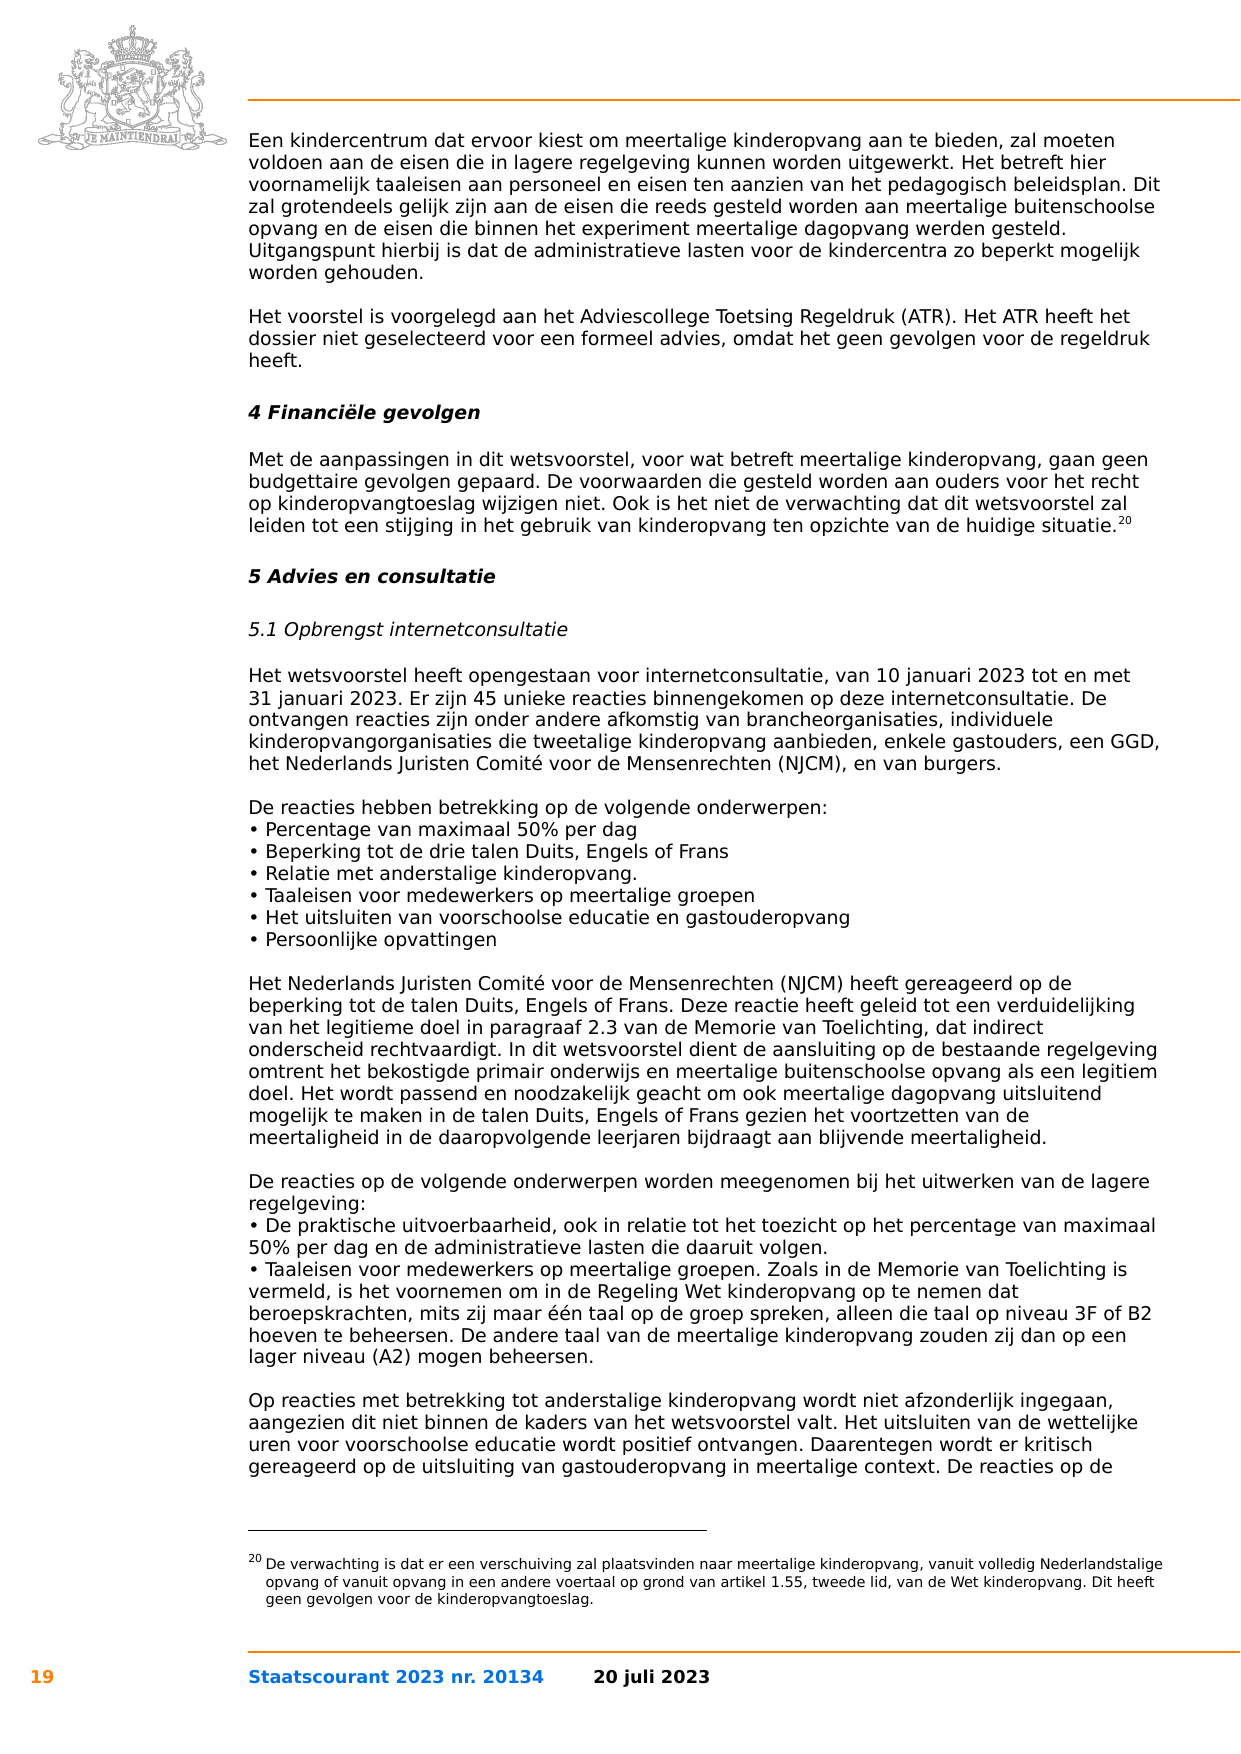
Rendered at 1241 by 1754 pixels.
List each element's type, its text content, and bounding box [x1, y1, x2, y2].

subtitle 4 Financiële gevolgen [248, 402, 1163, 423]
text • Relatie met anderstalige kinderopvang. [248, 863, 1163, 885]
subtitle 5 Advies en consultatie [248, 566, 1163, 588]
text Het voorstel is voorgelegd aan het Adviescollege Toetsing Regeldruk (ATR). Het ATR heeft het dossier niet geselecteerd voor een formeel advies, omdat het geen gevolgen voor de regeldruk heeft. [248, 306, 1163, 372]
picture [38, 25, 227, 150]
text De reacties op de volgende onderwerpen worden meegenomen bij het uitwerken van de lagere regelgeving: [248, 1171, 1163, 1214]
text De verwachting is dat er een verschuiving zal plaatsvinden naar meertalige kinderopvang, vanuit volledig Nederlandstalige opvang of vanuit opvang in een andere voertaal op grond van artikel 1.55, tweede lid, van de Wet kinderopvang. Dit heeft geen gevolgen voor de kinderopvangtoeslag. [248, 1552, 1163, 1608]
text • De praktische uitvoerbaarheid, ook in relatie tot het toezicht op het percentage van maximaal 50% per dag en de administratieve lasten die daaruit volgen. [248, 1214, 1163, 1258]
text • Het uitsluiten van voorschoolse educatie en gastouderopvang [248, 907, 1163, 929]
text Het wetsvoorstel heeft opengestaan voor internetconsultatie, van 10 januari 2023 tot en met 31 januari 2023. Er zijn 45 unieke reacties binnengekomen op deze internetconsultatie. De ontvangen reacties zijn onder andere afkomstig van brancheorganisaties, individuele kinderopvangorganisaties die tweetalige kinderopvang aanbieden, enkele gastouders, een GGD, het Nederlands Juristen Comité voor de Mensenrechten (NJCM), en van burgers. [248, 665, 1163, 775]
text • Persoonlijke opvattingen [248, 929, 1163, 951]
text Het Nederlands Juristen Comité voor de Mensenrechten (NJCM) heeft gereageerd op de beperking tot de talen Duits, Engels of Frans. Deze reactie heeft geleid tot een verduidelijking van het legitieme doel in paragraaf 2.3 van de Memorie van Toelichting, dat indirect onderscheid rechtvaardigt. In dit wetsvoorstel dient de aansluiting op de bestaande regelgeving omtrent het bekostigde primair onderwijs en meertalige buitenschoolse opvang als een legitiem doel. Het wordt passend en noodzakelijk geacht om ook meertalige dagopvang uitsluitend mogelijk te maken in de talen Duits, Engels of Frans gezien het voortzetten van de meertaligheid in de daaropvolgende leerjaren bijdraagt aan blijvende meertaligheid. [248, 973, 1163, 1149]
text • Taaleisen voor medewerkers op meertalige groepen [248, 885, 1163, 907]
subtitle 5.1 Opbrengst internetconsultatie [248, 618, 1163, 640]
text Een kindercentrum dat ervoor kiest om meertalige kinderopvang aan te bieden, zal moeten voldoen aan de eisen die in lagere regelgeving kunnen worden uitgewerkt. Het betreft hier voornamelijk taaleisen aan personeel en eisen ten aanzien van het pedagogisch beleidsplan. Dit zal grotendeels gelijk zijn aan de eisen die reeds gesteld worden aan meertalige buitenschoolse opvang en de eisen die binnen het experiment meertalige dagopvang werden gesteld. Uitgangspunt hierbij is dat de administratieve lasten voor de kindercentra zo beperkt mogelijk worden gehouden. [248, 130, 1163, 284]
text Op reacties met betrekking tot anderstalige kinderopvang wordt niet afzonderlijk ingegaan, aangezien dit niet binnen de kaders van het wetsvoorstel valt. Het uitsluiten van de wettelijke uren voor voorschoolse educatie wordt positief ontvangen. Daarentegen wordt er kritisch gereageerd op de uitsluiting van gastouderopvang in meertalige context. De reacties op de [248, 1390, 1163, 1478]
text De reacties hebben betrekking op de volgende onderwerpen: [248, 797, 1163, 819]
text • Percentage van maximaal 50% per dag [248, 819, 1163, 841]
text • Taaleisen voor medewerkers op meertalige groepen. Zoals in de Memorie van Toelichting is vermeld, is het voornemen om in de Regeling Wet kinderopvang op te nemen dat beroepskrachten, mits zij maar één taal op de groep spreken, alleen die taal op niveau 3F of B2 hoeven te beheersen. De andere taal van de meertalige kinderopvang zouden zij dan op een lager niveau (A2) mogen beheersen. [248, 1258, 1163, 1368]
text Met de aanpassingen in dit wetsvoorstel, voor wat betreft meertalige kinderopvang, gaan geen budgettaire gevolgen gepaard. De voorwaarden die gesteld worden aan ouders voor het recht op kinderopvangtoeslag wijzigen niet. Ook is het niet de verwachting dat dit wetsvoorstel zal leiden tot een stijging in het gebruik van kinderopvang ten opzichte van de huidige situatie. [248, 448, 1163, 536]
text • Beperking tot de drie talen Duits, Engels of Frans [248, 841, 1163, 863]
